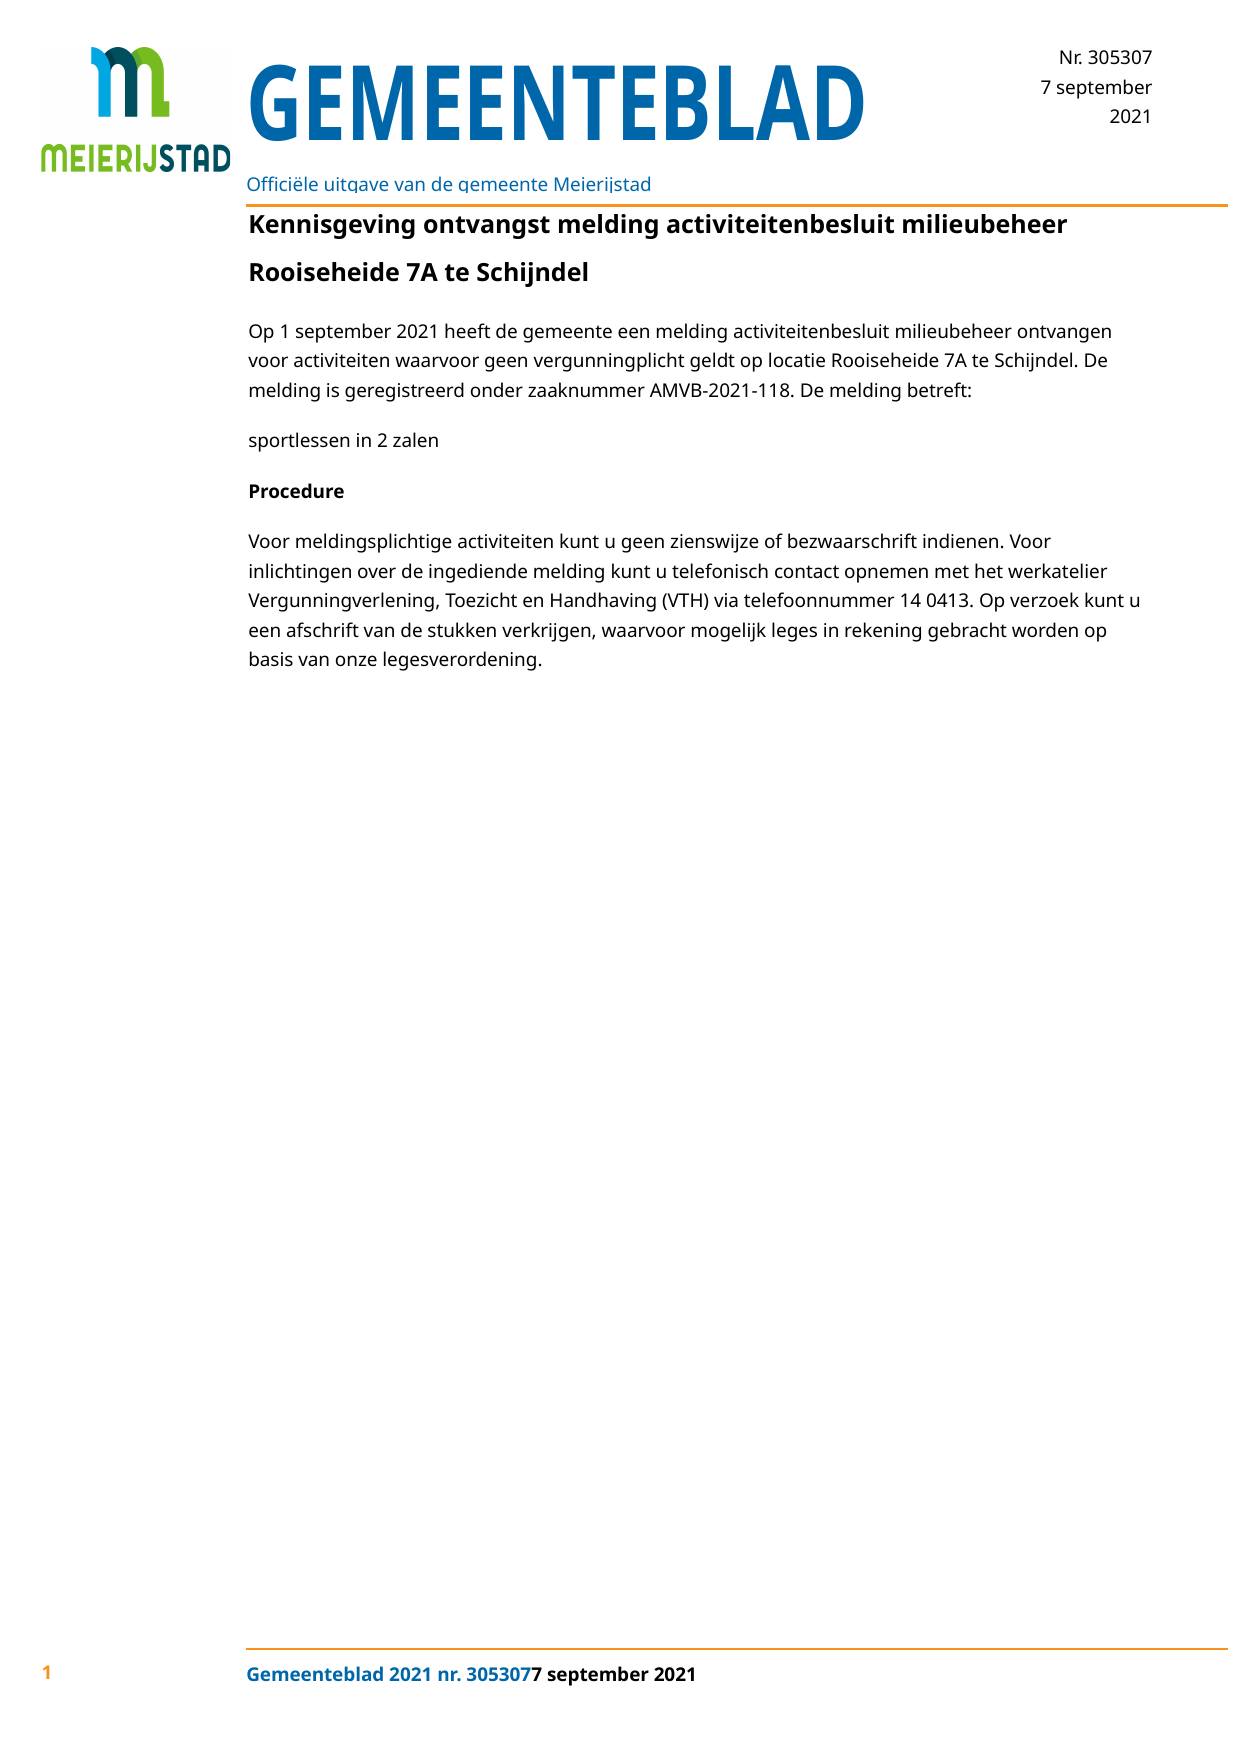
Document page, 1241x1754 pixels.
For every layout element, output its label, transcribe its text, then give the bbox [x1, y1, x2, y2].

text sportlessen in 2 zalen [248, 427, 1152, 453]
picture [41, 47, 231, 172]
text Procedure [248, 478, 1152, 504]
text Voor meldingsplichtige activiteiten kunt u geen zienswijze of bezwaarschrift indienen. Voor inlichtingen over de ingediende melding kunt u telefonisch contact opnemen met het werkatelier Vergunningverlening, Toezicht en Handhaving (VTH) via telefoonnummer 14 0413. Op verzoek kunt u een afschrift van de stukken verkrijgen, waarvoor mogelijk leges in rekening gebracht worden op basis van onze legesverordening. [248, 528, 1152, 672]
text Kennisgeving ontvangst melding activiteitenbesluit milieubeheer Rooiseheide 7A te Schijndel [248, 207, 1152, 288]
text Op 1 september 2021 heeft de gemeente een melding activiteitenbesluit milieubeheer ontvangen voor activiteiten waarvoor geen vergunningplicht geldt op locatie Rooiseheide 7A te Schijndel. De melding is geregistreerd onder zaaknummer AMVB-2021-118. De melding betreft: [248, 318, 1152, 403]
